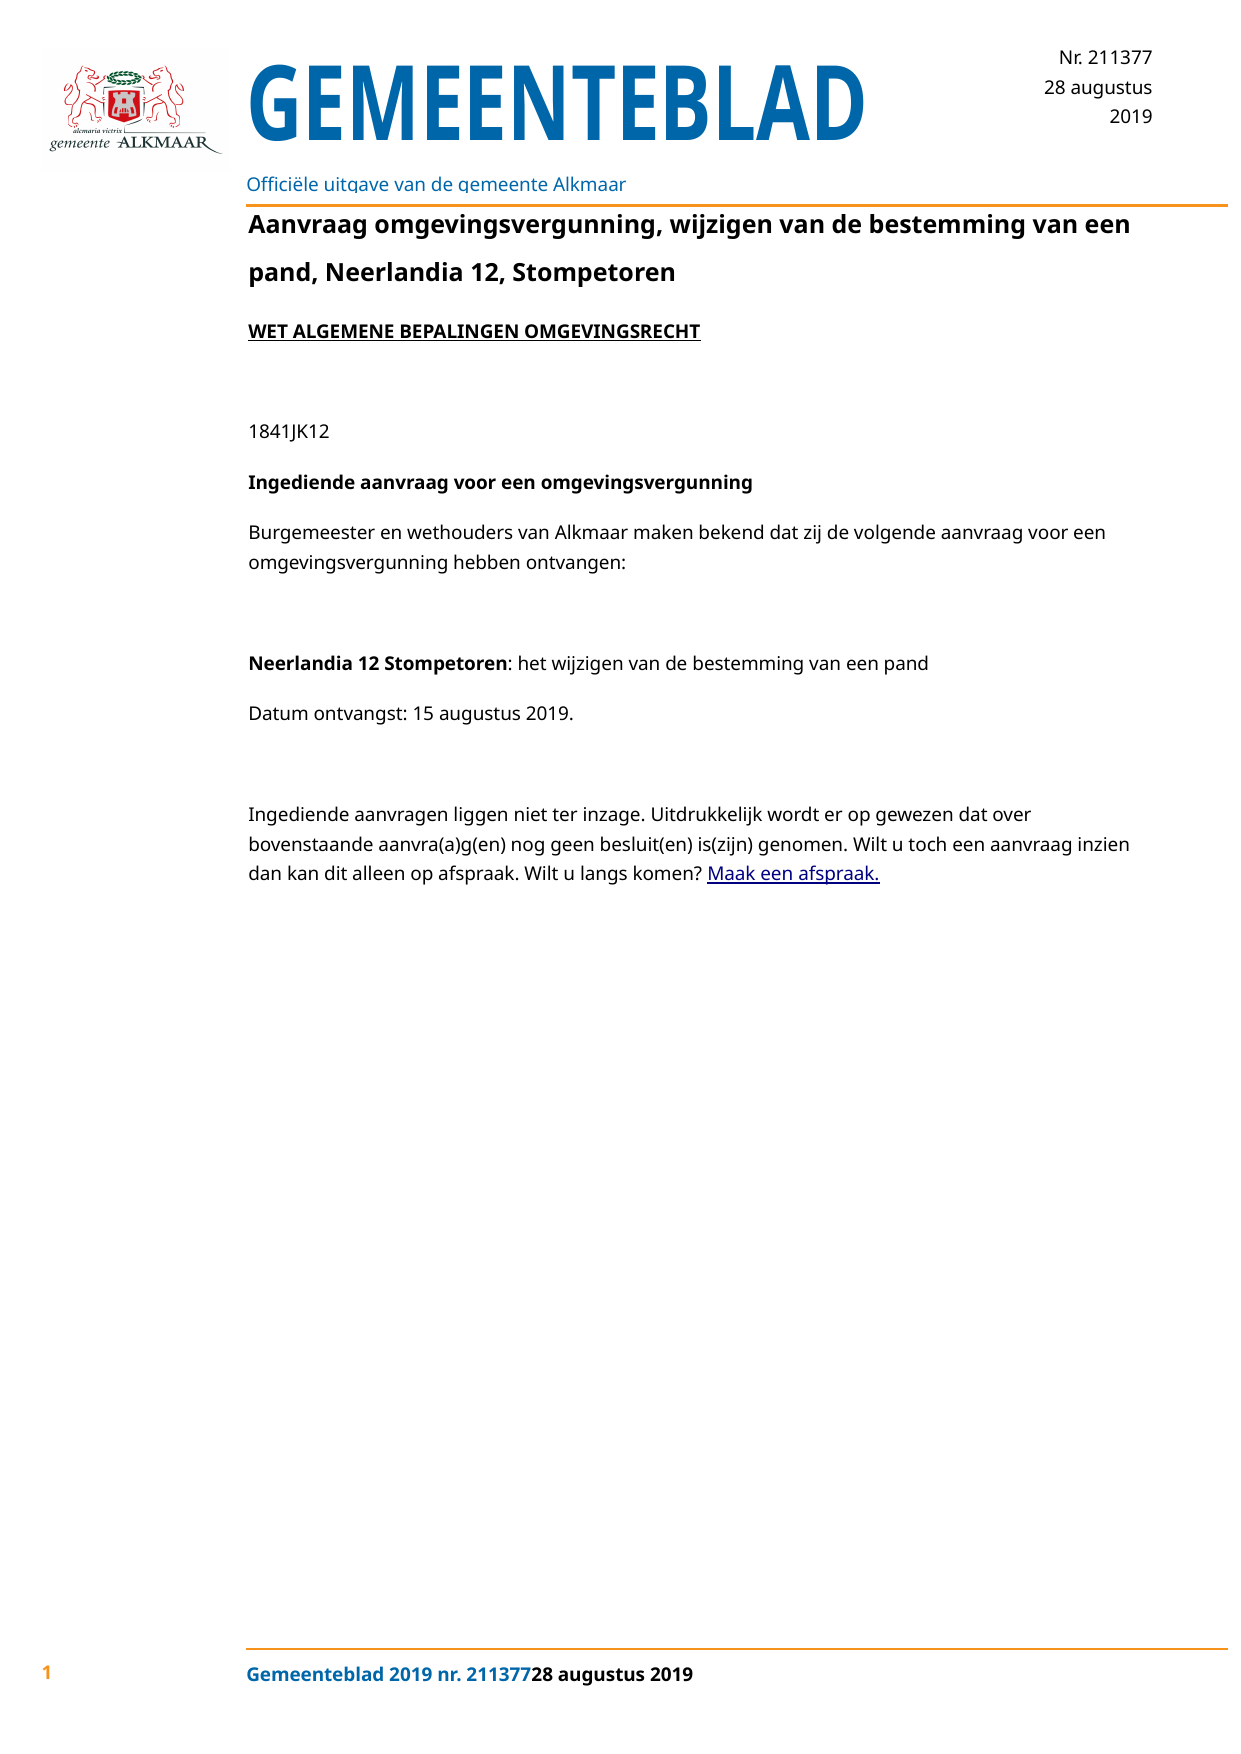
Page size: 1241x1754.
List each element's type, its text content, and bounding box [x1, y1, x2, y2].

text Ingediende aanvraag voor een omgevingsvergunning [248, 469, 1152, 495]
text Ingediende aanvragen liggen niet ter inzage. Uitdrukkelijk wordt er op gewezen dat over bovenstaande aanvra(a)g(en) nog geen besluit(en) is(zijn) genomen. Wilt u toch een aanvraag inzien dan kan dit alleen op afspraak. Wilt u langs komen? Maak een afspraak. [248, 801, 1152, 886]
text Datum ontvangst: 15 augustus 2019. [248, 700, 1152, 726]
text WET ALGEMENE BEPALINGEN OMGEVINGSRECHT [248, 318, 1152, 344]
text Aanvraag omgevingsvergunning, wijzigen van de bestemming van een pand, Neerlandia 12, Stompetoren [248, 207, 1152, 288]
text 1841JK12 [248, 419, 1152, 444]
picture [41, 47, 231, 172]
text Neerlandia 12 Stompetoren: het wijzigen van de bestemming van een pand [248, 650, 1152, 676]
text Burgemeester en wethouders van Alkmaar maken bekend dat zij de volgende aanvraag voor een omgevingsvergunning hebben ontvangen: [248, 519, 1152, 575]
